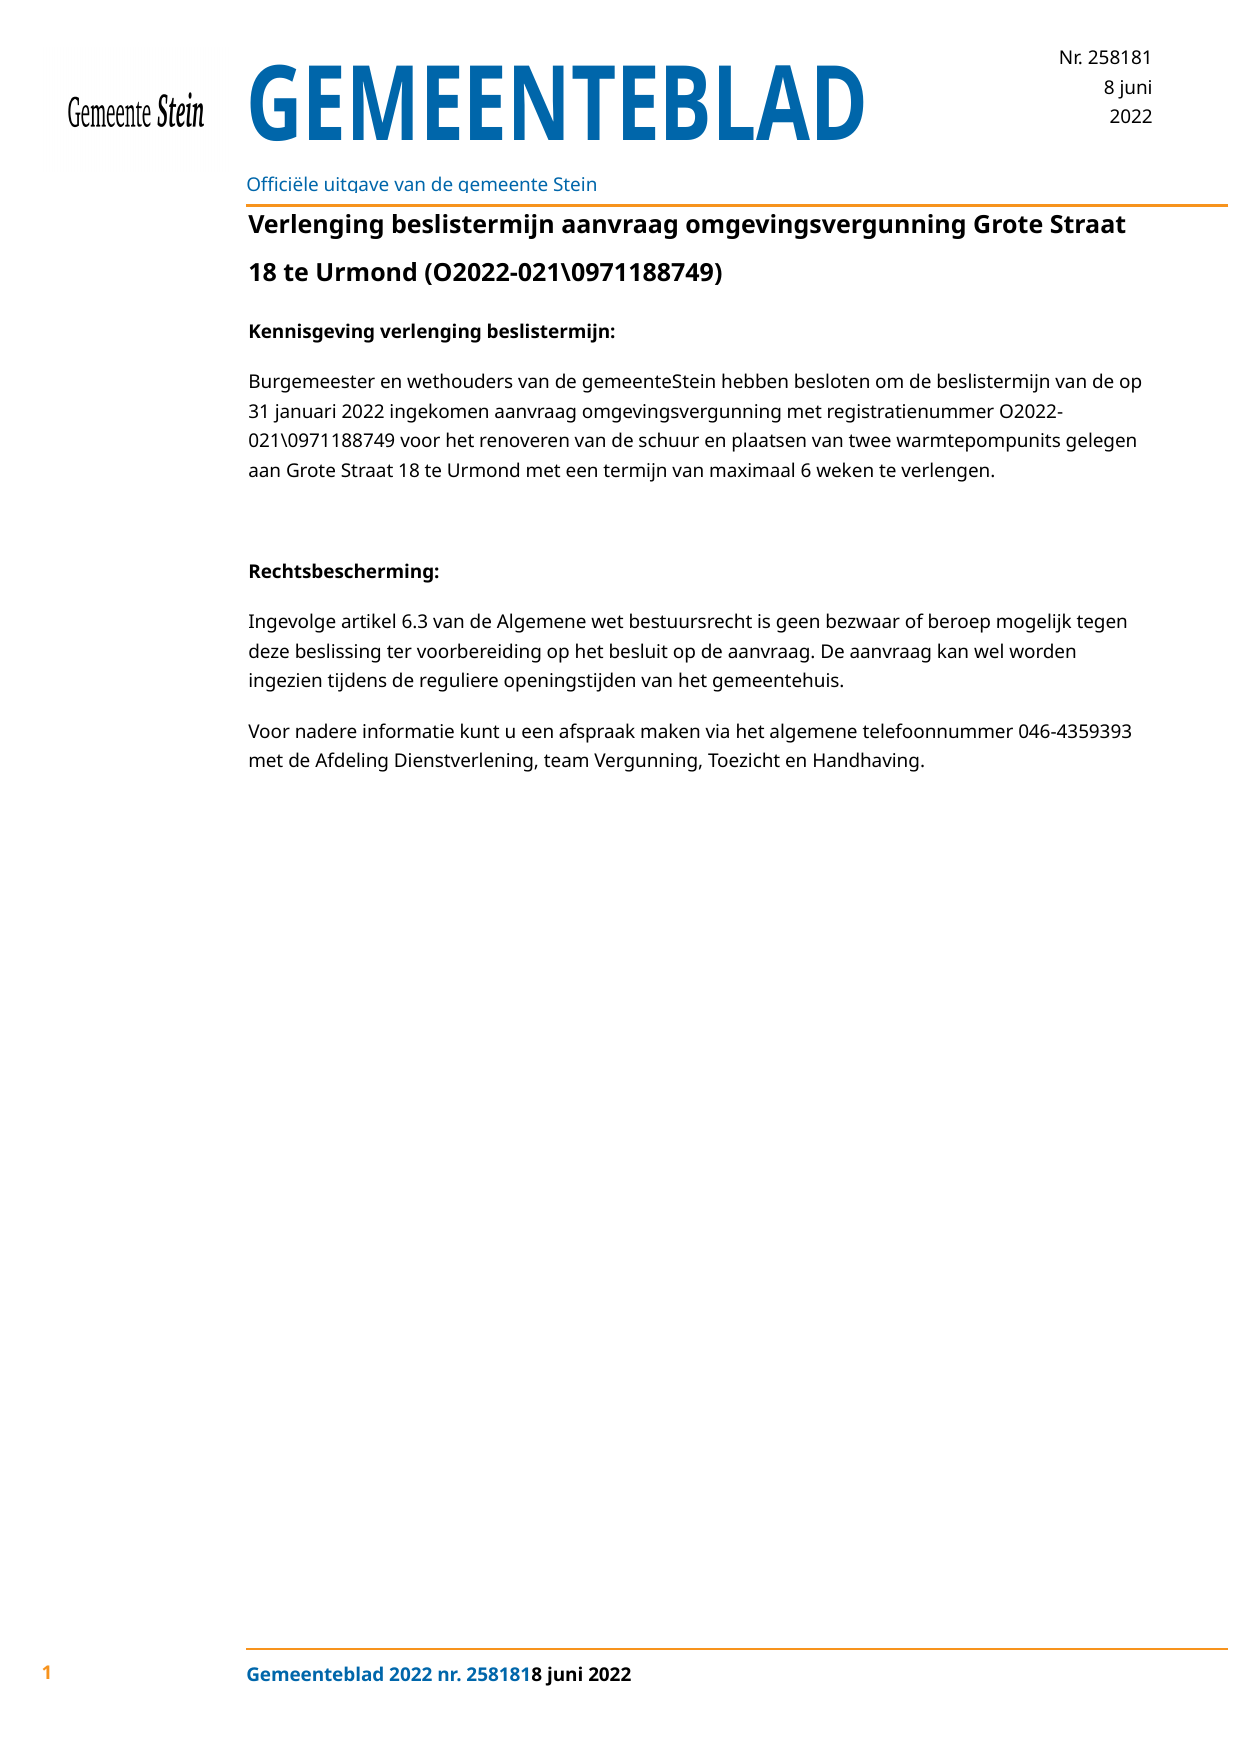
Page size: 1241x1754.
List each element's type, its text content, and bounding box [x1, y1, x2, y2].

text Burgemeester en wethouders van de gemeenteStein hebben besloten om de beslistermijn van de op 31 januari 2022 ingekomen aanvraag omgevingsvergunning met registratienummer O2022-021\0971188749 voor het renoveren van de schuur en plaatsen van twee warmtepompunits gelegen aan Grote Straat 18 te Urmond met een termijn van maximaal 6 weken te verlengen. [248, 368, 1152, 483]
text Ingevolge artikel 6.3 van de Algemene wet bestuursrecht is geen bezwaar of beroep mogelijk tegen deze beslissing ter voorbereiding op het besluit op de aanvraag. De aanvraag kan wel worden ingezien tijdens de reguliere openingstijden van het gemeentehuis. [248, 608, 1152, 693]
picture [41, 47, 231, 172]
text Verlenging beslistermijn aanvraag omgevingsvergunning Grote Straat 18 te Urmond (O2022-021\0971188749) [248, 207, 1152, 288]
text Rechtsbescherming: [248, 558, 1152, 584]
text Voor nadere informatie kunt u een afspraak maken via het algemene telefoonnummer 046-4359393 met de Afdeling Dienstverlening, team Vergunning, Toezicht en Handhaving. [248, 718, 1152, 773]
text Kennisgeving verlenging beslistermijn: [248, 318, 1152, 344]
